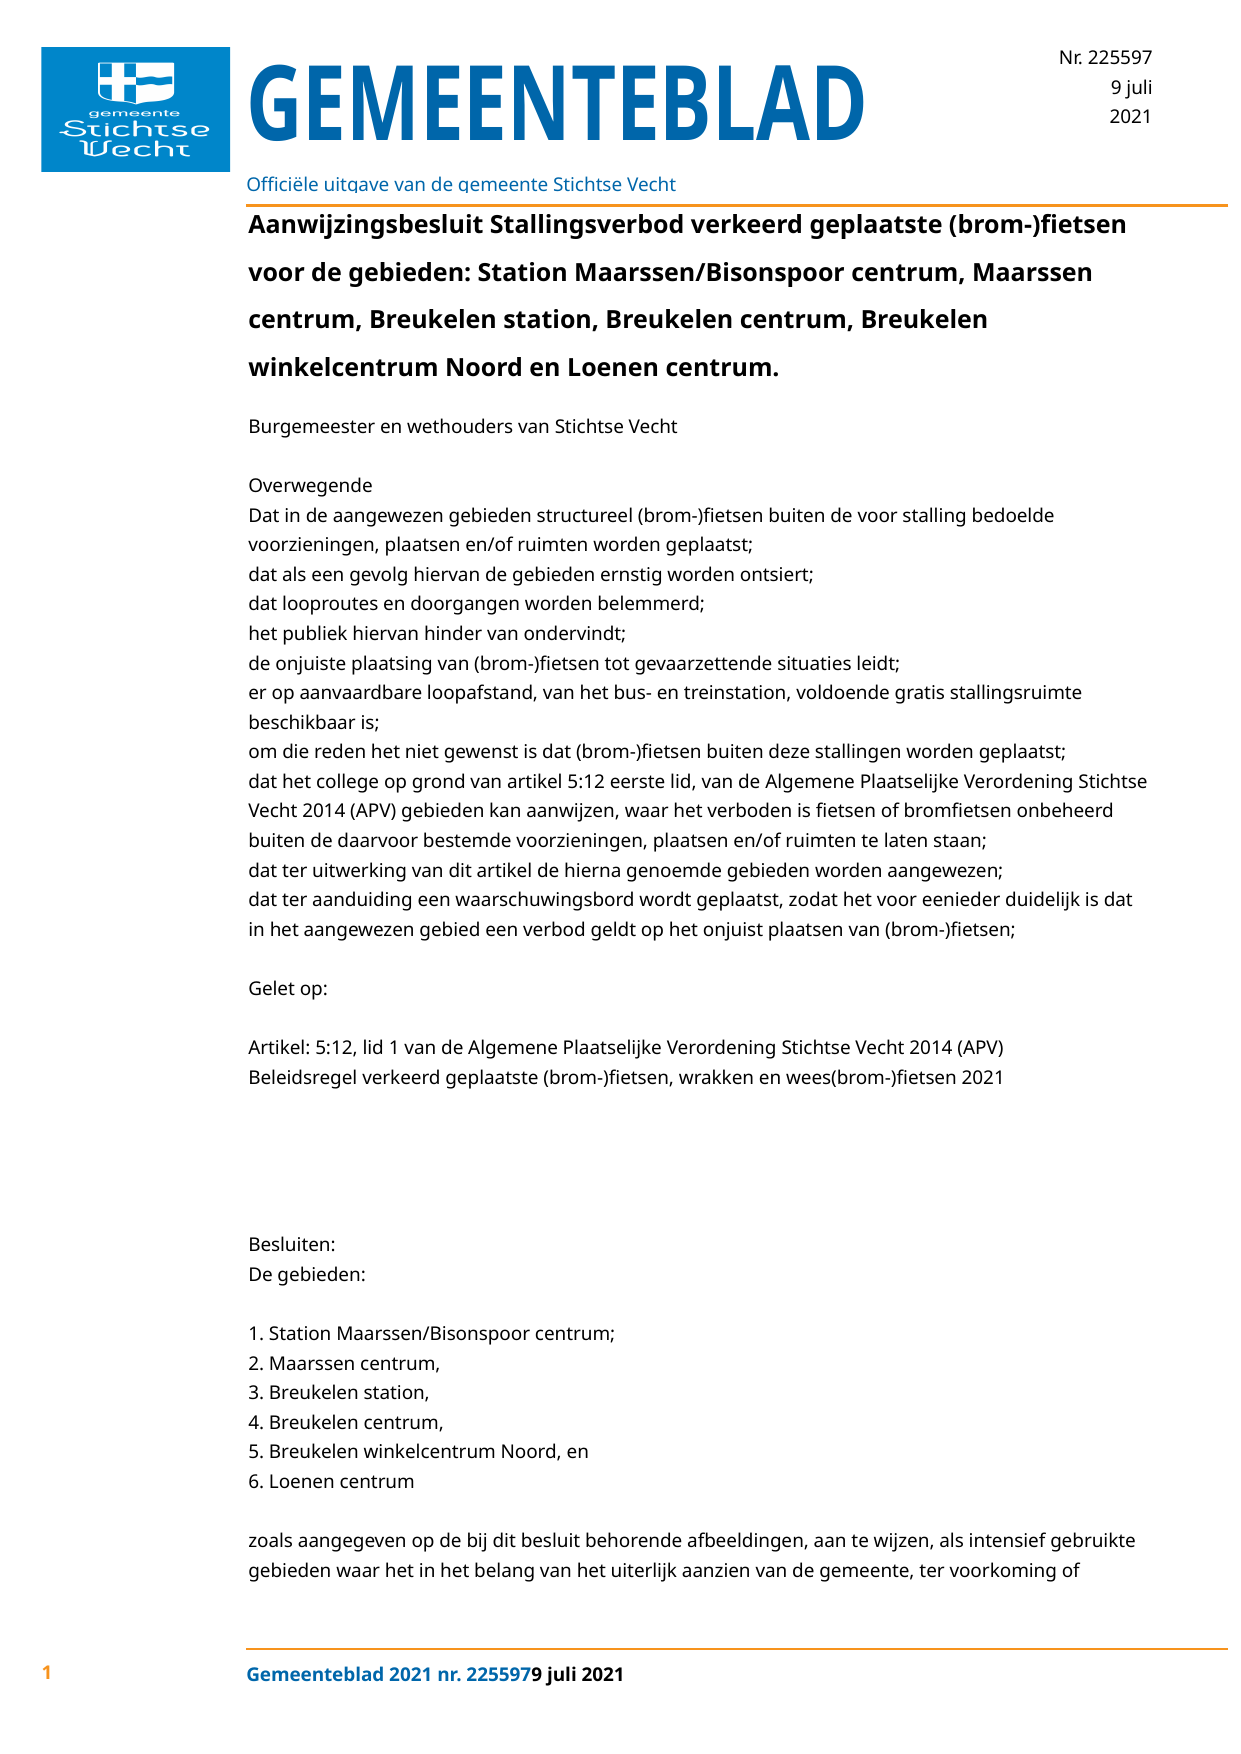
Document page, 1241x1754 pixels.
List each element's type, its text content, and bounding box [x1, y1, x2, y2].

text het publiek hiervan hinder van ondervindt; [248, 620, 1152, 646]
text Artikel: 5:12, lid 1 van de Algemene Plaatselijke Verordening Stichtse Vecht 2014 (APV) [248, 1034, 1152, 1060]
text dat ter uitwerking van dit artikel de hierna genoemde gebieden worden aangewezen; [248, 857, 1152, 883]
text 5. Breukelen winkelcentrum Noord, en [248, 1439, 1152, 1464]
text Aanwijzingsbesluit Stallingsverbod verkeerd geplaatste (brom-)fietsen voor de gebieden: Station Maarssen/Bisonspoor centrum, Maarssen centrum, Breukelen station, Breukelen centrum, Breukelen winkelcentrum Noord en Loenen centrum. [248, 207, 1152, 384]
text 3. Breukelen station, [248, 1379, 1152, 1405]
text Overwegende [248, 472, 1152, 498]
text dat looproutes en doorgangen worden belemmerd; [248, 591, 1152, 616]
text 4. Breukelen centrum, [248, 1409, 1152, 1435]
text de onjuiste plaatsing van (brom-)fietsen tot gevaarzettende situaties leidt; [248, 650, 1152, 676]
text 2. Maarssen centrum, [248, 1350, 1152, 1376]
text dat het college op grond van artikel 5:12 eerste lid, van de Algemene Plaatselijke Verordening Stichtse Vecht 2014 (APV) gebieden kan aanwijzen, waar het verboden is fietsen of bromfietsen onbeheerd buiten de daarvoor bestemde voorzieningen, plaatsen en/of ruimten te laten staan; [248, 768, 1152, 853]
text dat als een gevolg hiervan de gebieden ernstig worden ontsiert; [248, 561, 1152, 587]
text dat ter aanduiding een waarschuwingsbord wordt geplaatst, zodat het voor eenieder duidelijk is dat in het aangewezen gebied een verbod geldt op het onjuist plaatsen van (brom-)fietsen; [248, 886, 1152, 942]
text Gelet op: [248, 975, 1152, 1001]
text Besluiten: [248, 1232, 1152, 1257]
picture [99, 63, 135, 101]
text zoals aangegeven op de bij dit besluit behorende afbeeldingen, aan te wijzen, als intensief gebruikte gebieden waar het in het belang van het uiterlijk aanzien van de gemeente, ter voorkoming of [248, 1527, 1152, 1583]
text om die reden het niet gewenst is dat (brom-)fietsen buiten deze stallingen worden geplaatst; [248, 738, 1152, 764]
text Dat in de aangewezen gebieden structureel (brom-)fietsen buiten de voor stalling bedoelde voorzieningen, plaatsen en/of ruimten worden geplaatst; [248, 502, 1152, 557]
text Beleidsregel verkeerd geplaatste (brom-)fietsen, wrakken en wees(brom-)fietsen 2021 [248, 1064, 1152, 1090]
text 1. Station Maarssen/Bisonspoor centrum; [248, 1320, 1152, 1346]
text Burgemeester en wethouders van Stichtse Vecht [248, 413, 1152, 439]
text 6. Loenen centrum [248, 1468, 1152, 1494]
text De gebieden: [248, 1261, 1152, 1287]
picture [137, 63, 174, 103]
text er op aanvaardbare loopafstand, van het bus- en treinstation, voldoende gratis stallingsruimte beschikbaar is; [248, 679, 1152, 735]
